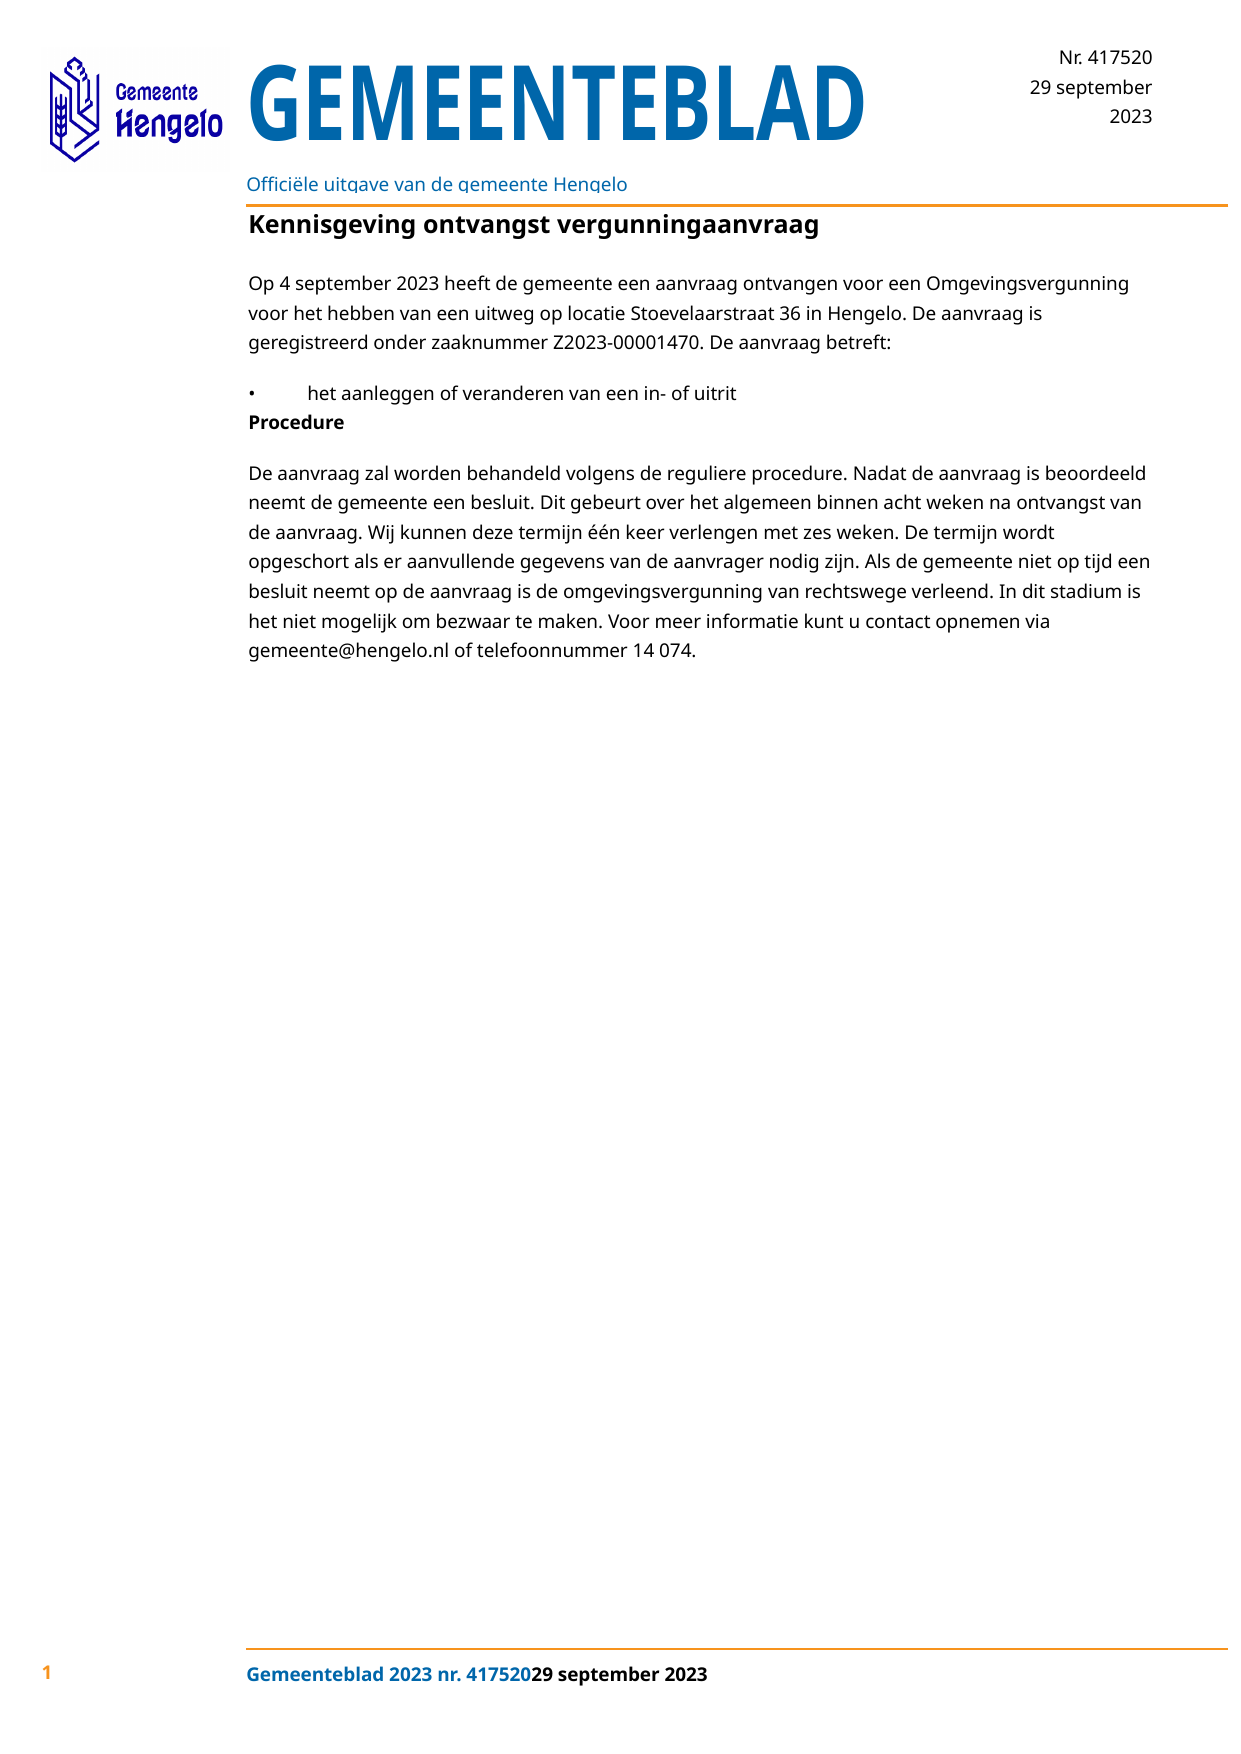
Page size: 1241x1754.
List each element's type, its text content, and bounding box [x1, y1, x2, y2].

text Procedure [248, 409, 1152, 435]
list het aanleggen of veranderen van een in- of uitrit [248, 380, 1152, 406]
text Kennisgeving ontvangst vergunningaanvraag [248, 207, 1152, 241]
text De aanvraag zal worden behandeld volgens de reguliere procedure. Nadat de aanvraag is beoordeeld neemt de gemeente een besluit. Dit gebeurt over het algemeen binnen acht weken na ontvangst van de aanvraag. Wij kunnen deze termijn één keer verlengen met zes weken. De termijn wordt opgeschort als er aanvullende gegevens van de aanvrager nodig zijn. Als de gemeente niet op tijd een besluit neemt op de aanvraag is de omgevingsvergunning van rechtswege verleend. In dit stadium is het niet mogelijk om bezwaar te maken. Voor meer informatie kunt u contact opnemen via gemeente@hengelo.nl of telefoonnummer 14 074. [248, 460, 1152, 663]
picture [41, 47, 231, 172]
text Op 4 september 2023 heeft de gemeente een aanvraag ontvangen voor een Omgevingsvergunning voor het hebben van een uitweg op locatie Stoevelaarstraat 36 in Hengelo. De aanvraag is geregistreerd onder zaaknummer Z2023-00001470. De aanvraag betreft: [248, 270, 1152, 355]
